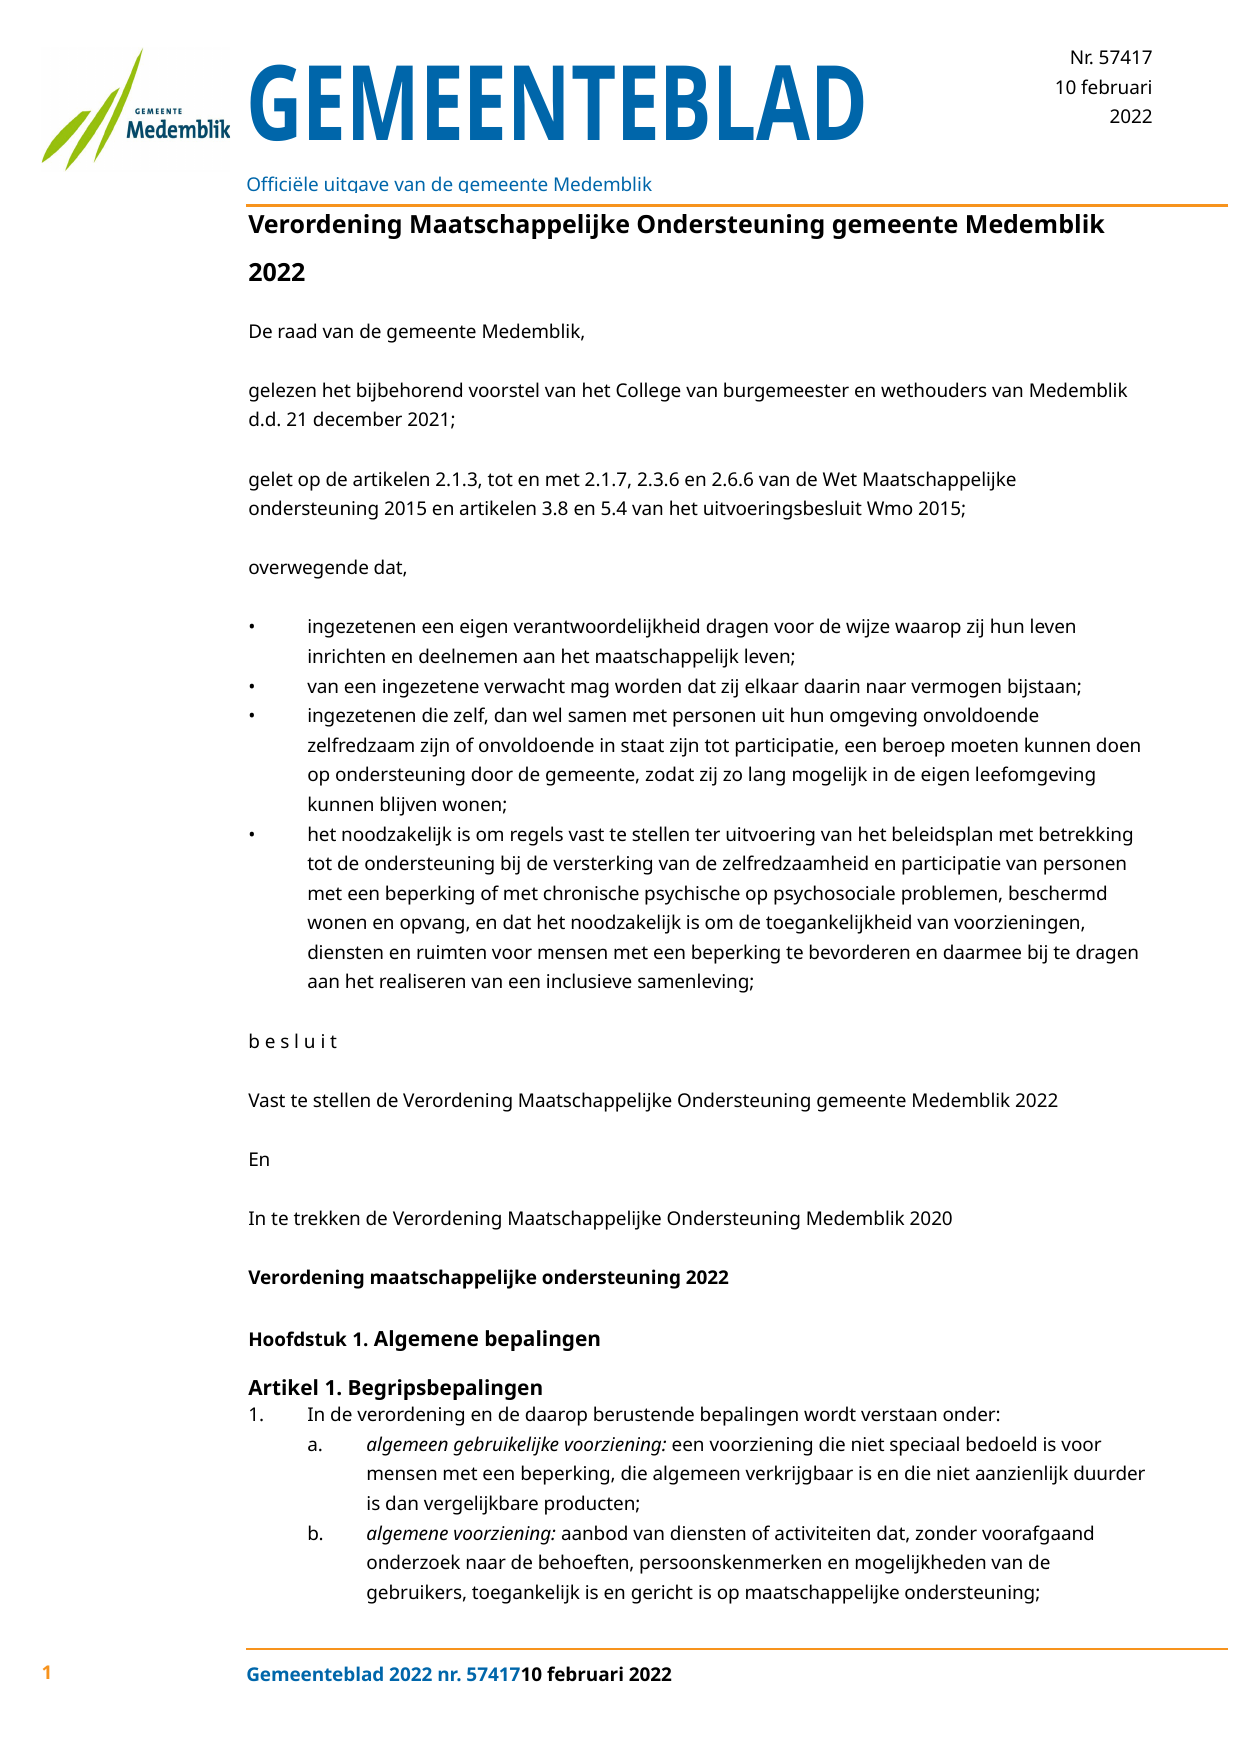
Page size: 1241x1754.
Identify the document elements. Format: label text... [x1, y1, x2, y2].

text In te trekken de Verordening Maatschappelijke Ondersteuning Medemblik 2020 [248, 1205, 1152, 1231]
text b e s l u i t [248, 1028, 1152, 1054]
text overwegende dat, [248, 554, 1152, 580]
text gelezen het bijbehorend voorstel van het College van burgemeester en wethouders van Medemblik d.d. 21 december 2021; [248, 377, 1152, 432]
list van een ingezetene verwacht mag worden dat zij elkaar daarin naar vermogen bijstaan; [248, 673, 1152, 699]
text Hoofdstuk 1. Algemene bepalingen [248, 1324, 1152, 1352]
list ingezetenen een eigen verantwoordelijkheid dragen voor de wijze waarop zij hun leven inrichten en deelnemen aan het maatschappelijk leven; [248, 614, 1152, 669]
picture [41, 47, 231, 172]
list het noodzakelijk is om regels vast te stellen ter uitvoering van het beleidsplan met betrekking tot de ondersteuning bij de versterking van de zelfredzaamheid en participatie van personen met een beperking of met chronische psychische op psychosociale problemen, beschermd wonen en opvang, en dat het noodzakelijk is om de toegankelijkheid van voorzieningen, diensten en ruimten voor mensen met een beperking te bevorderen en daarmee bij te dragen aan het realiseren van een inclusieve samenleving; [248, 821, 1152, 994]
text De raad van de gemeente Medemblik, [248, 318, 1152, 344]
list algemeen gebruikelijke voorziening: een voorziening die niet speciaal bedoeld is voor mensen met een beperking, die algemeen verkrijgbaar is en die niet aanzienlijk duurder is dan vergelijkbare producten; [307, 1431, 1152, 1516]
text Artikel 1. Begripsbepalingen [248, 1373, 1152, 1401]
list ingezetenen die zelf, dan wel samen met personen uit hun omgeving onvoldoende zelfredzaam zijn of onvoldoende in staat zijn tot participatie, een beroep moeten kunnen doen op ondersteuning door de gemeente, zodat zij zo lang mogelijk in de eigen leefomgeving kunnen blijven wonen; [248, 702, 1152, 817]
text Vast te stellen de Verordening Maatschappelijke Ondersteuning gemeente Medemblik 2022 [248, 1087, 1152, 1113]
text Verordening maatschappelijke ondersteuning 2022 [248, 1264, 1152, 1290]
text En [248, 1146, 1152, 1172]
text Verordening Maatschappelijke Ondersteuning gemeente Medemblik 2022 [248, 207, 1152, 288]
list algemene voorziening: aanbod van diensten of activiteiten dat, zonder voorafgaand onderzoek naar de behoeften, persoonskenmerken en mogelijkheden van de gebruikers, toegankelijk is en gericht is op maatschappelijke ondersteuning; [307, 1520, 1152, 1605]
text gelet op de artikelen 2.1.3, tot en met 2.1.7, 2.3.6 en 2.6.6 van de Wet Maatschappelijke ondersteuning 2015 en artikelen 3.8 en 5.4 van het uitvoeringsbesluit Wmo 2015; [248, 466, 1152, 521]
list In de verordening en de daarop berustende bepalingen wordt verstaan onder: [248, 1401, 1152, 1427]
